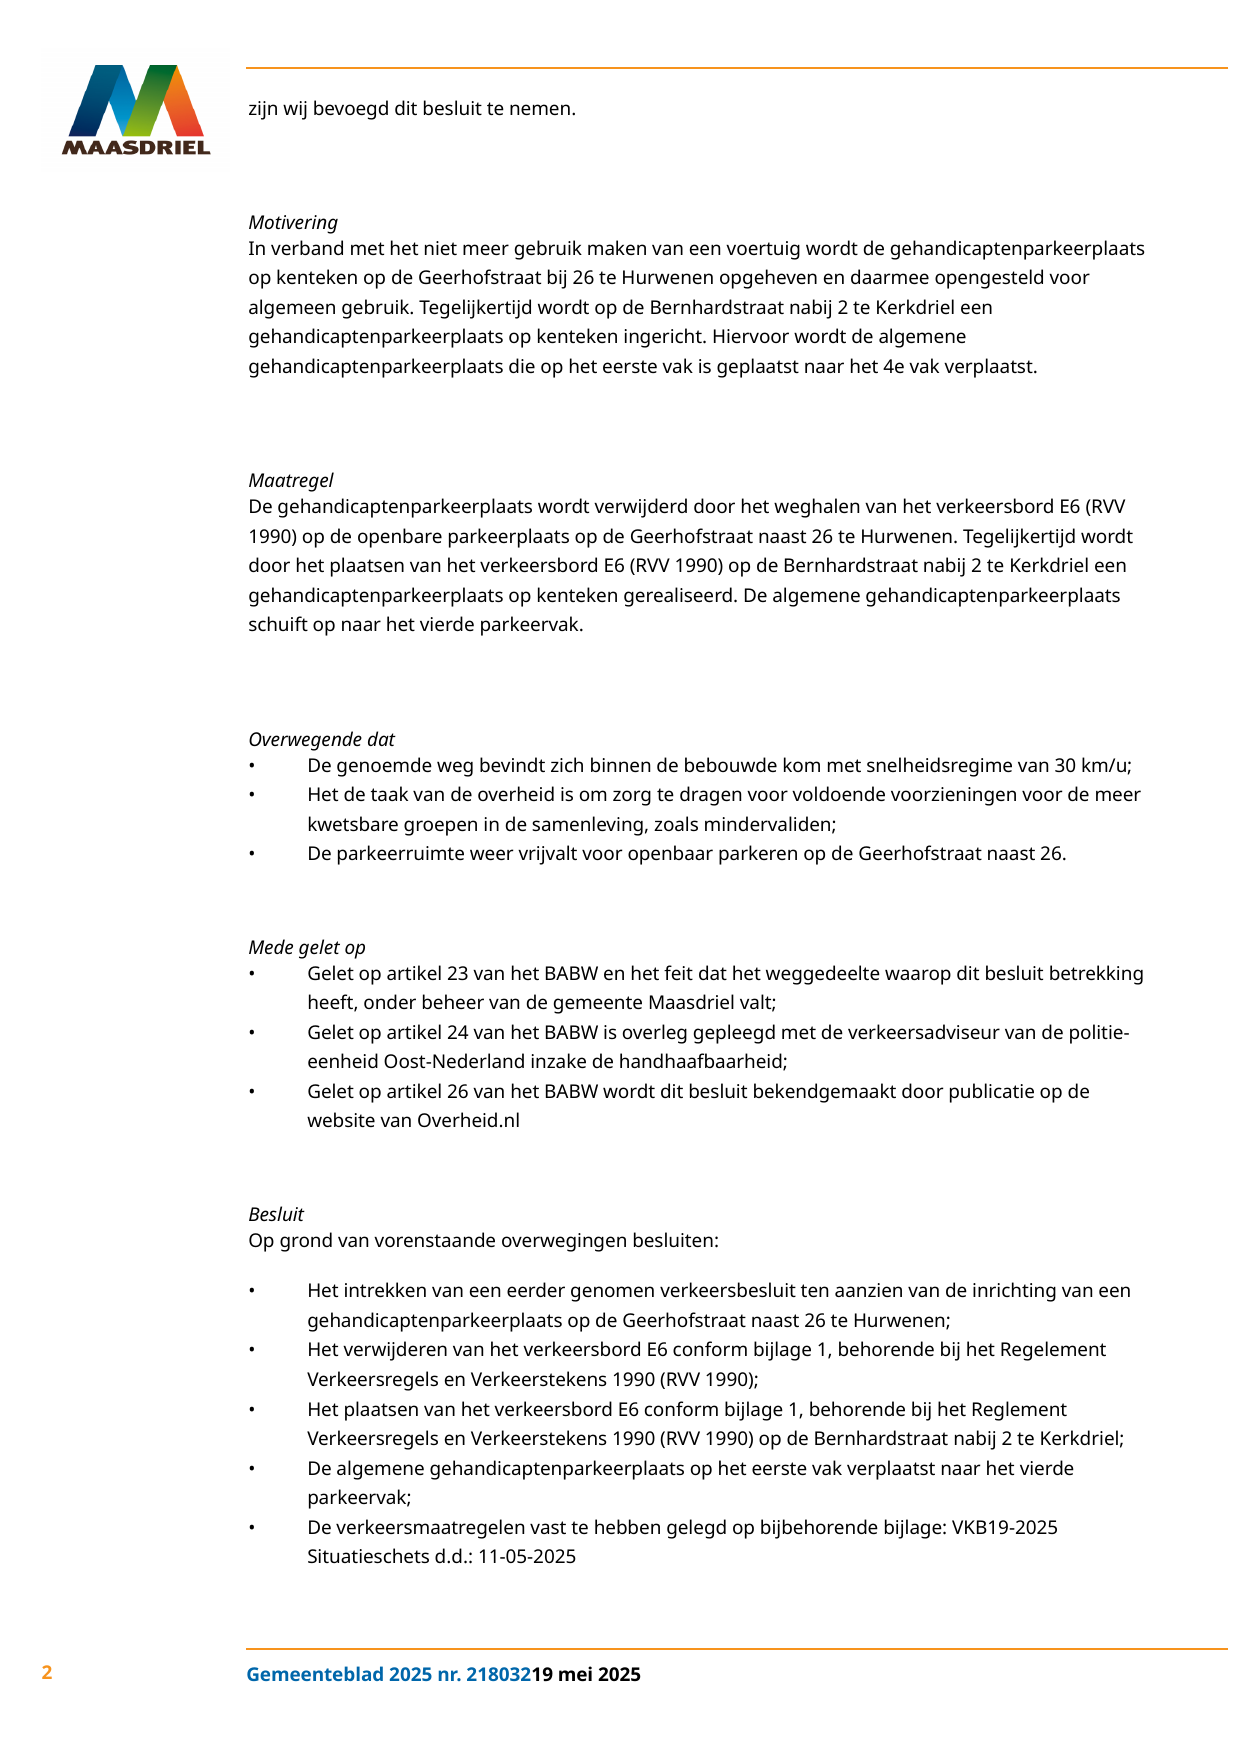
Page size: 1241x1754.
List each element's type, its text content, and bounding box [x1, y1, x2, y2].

list Het intrekken van een eerder genomen verkeersbesluit ten aanzien van de inrichting van een gehandicaptenparkeerplaats op de Geerhofstraat naast 26 te Hurwenen; [248, 1277, 1152, 1333]
text Besluit [248, 1201, 1152, 1227]
list De genoemde weg bevindt zich binnen de bebouwde kom met snelheidsregime van 30 km/u; [248, 752, 1152, 777]
text Overwegende dat [248, 726, 1152, 752]
list De parkeerruimte weer vrijvalt voor openbaar parkeren op de Geerhofstraat naast 26. [248, 841, 1152, 866]
text In verband met het niet meer gebruik maken van een voertuig wordt de gehandicaptenparkeerplaats op kenteken op de Geerhofstraat bij 26 te Hurwenen opgeheven en daarmee opengesteld voor algemeen gebruik. Tegelijkertijd wordt op de Bernhardstraat nabij 2 te Kerkdriel een gehandicaptenparkeerplaats op kenteken ingericht. Hiervoor wordt de algemene gehandicaptenparkeerplaats die op het eerste vak is geplaatst naar het 4e vak verplaatst. [248, 235, 1152, 379]
list De verkeersmaatregelen vast te hebben gelegd op bijbehorende bijlage: VKB19-2025 Situatieschets d.d.: 11-05-2025 [248, 1514, 1152, 1569]
text De gehandicaptenparkeerplaats wordt verwijderd door het weghalen van het verkeersbord E6 (RVV 1990) op de openbare parkeerplaats op de Geerhofstraat naast 26 te Hurwenen. Tegelijkertijd wordt door het plaatsen van het verkeersbord E6 (RVV 1990) op de Bernhardstraat nabij 2 te Kerkdriel een gehandicaptenparkeerplaats op kenteken gerealiseerd. De algemene gehandicaptenparkeerplaats schuift op naar het vierde parkeervak. [248, 493, 1152, 637]
text Motivering [248, 209, 1152, 235]
list De algemene gehandicaptenparkeerplaats op het eerste vak verplaatst naar het vierde parkeervak; [248, 1455, 1152, 1510]
text Maatregel [248, 468, 1152, 493]
list Gelet op artikel 23 van het BABW en het feit dat het weggedeelte waarop dit besluit betrekking heeft, onder beheer van de gemeente Maasdriel valt; [248, 960, 1152, 1015]
list Het plaatsen van het verkeersbord E6 conform bijlage 1, behorende bij het Reglement Verkeersregels en Verkeerstekens 1990 (RVV 1990) op de Bernhardstraat nabij 2 te Kerkdriel; [248, 1396, 1152, 1451]
text Mede gelet op [248, 934, 1152, 960]
list Gelet op artikel 26 van het BABW wordt dit besluit bekendgemaakt door publicatie op de website van Overheid.nl [248, 1078, 1152, 1133]
text zijn wij bevoegd dit besluit te nemen. [248, 95, 1152, 121]
list Gelet op artikel 24 van het BABW is overleg gepleegd met de verkeersadviseur van de politie-eenheid Oost-Nederland inzake de handhaafbaarheid; [248, 1019, 1152, 1074]
list Het verwijderen van het verkeersbord E6 conform bijlage 1, behorende bij het Regelement Verkeersregels en Verkeerstekens 1990 (RVV 1990); [248, 1337, 1152, 1392]
list Het de taak van de overheid is om zorg te dragen voor voldoende voorzieningen voor de meer kwetsbare groepen in de samenleving, zoals mindervaliden; [248, 781, 1152, 837]
picture [41, 47, 231, 172]
text Op grond van vorenstaande overwegingen besluiten: [248, 1227, 1152, 1253]
